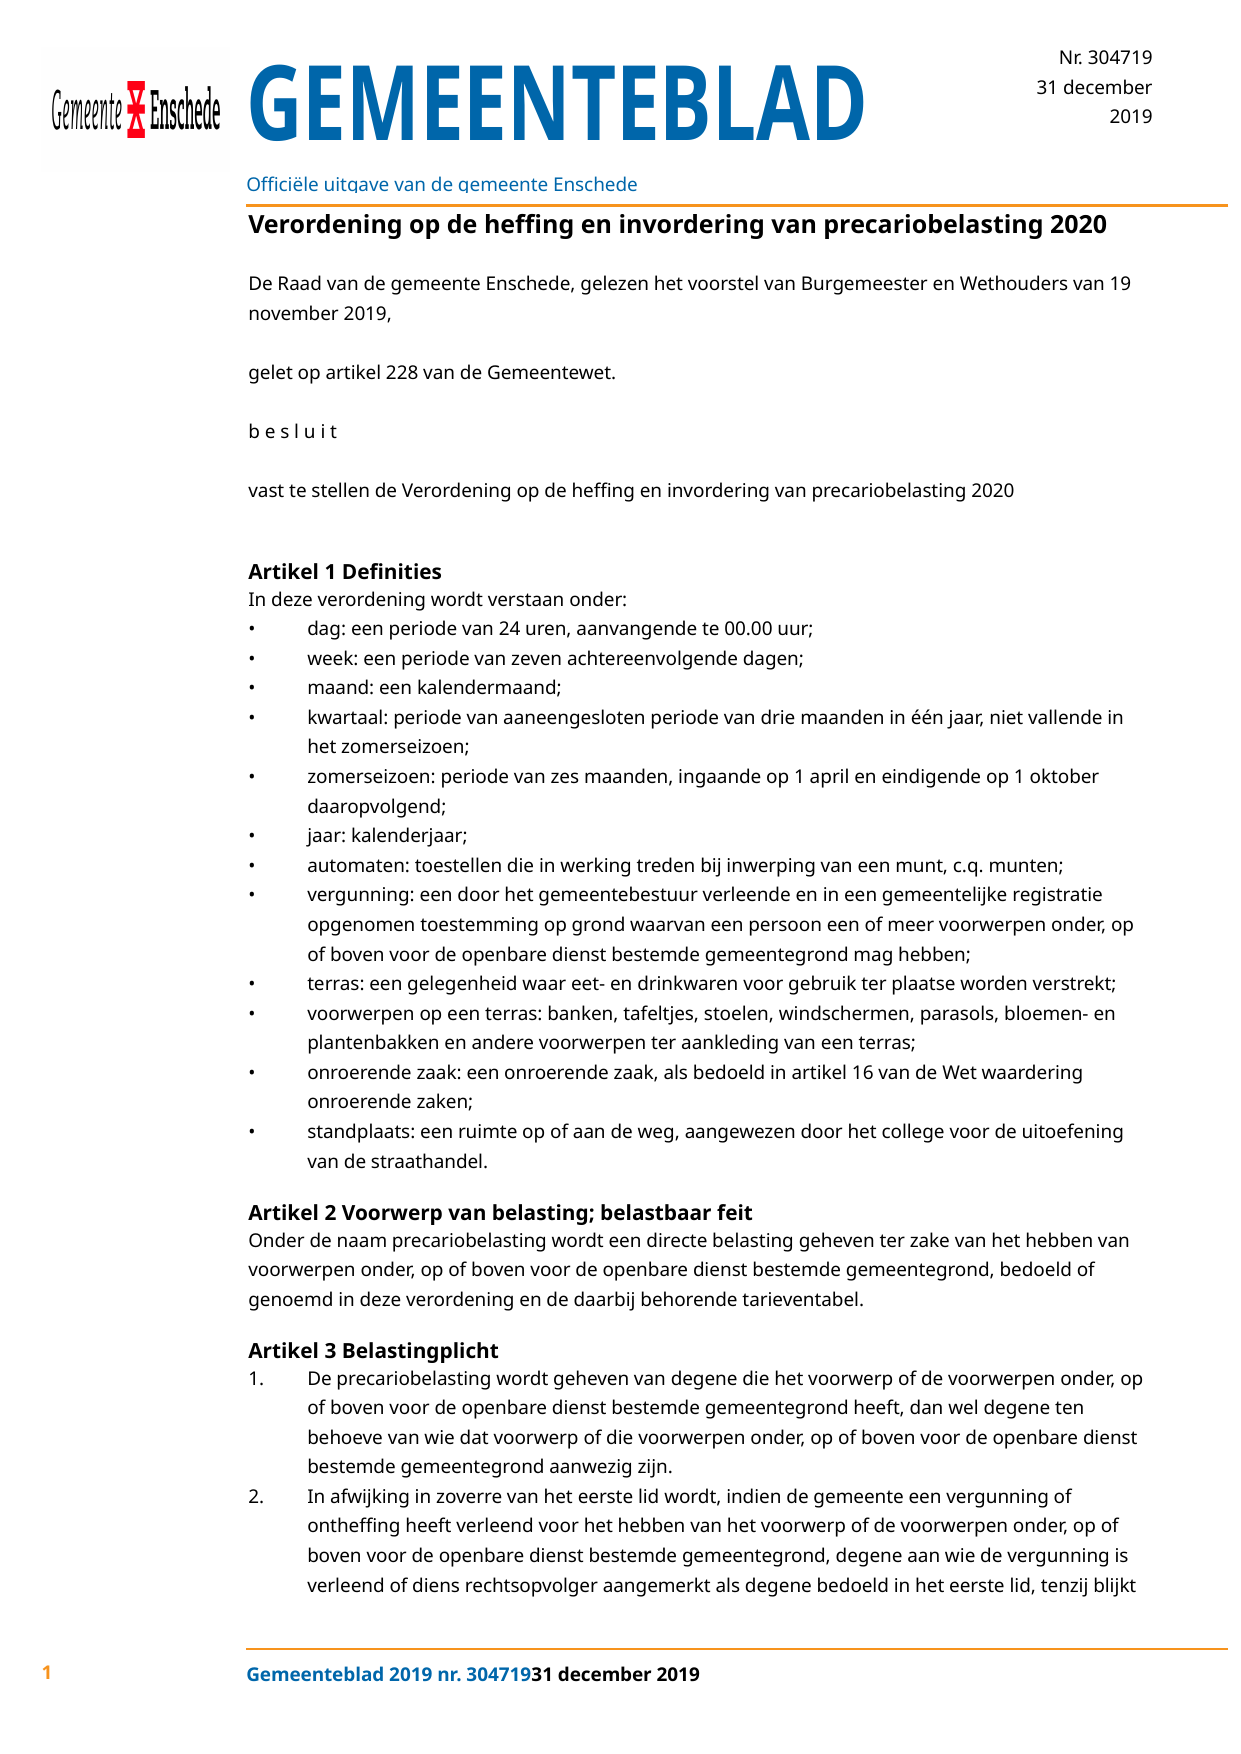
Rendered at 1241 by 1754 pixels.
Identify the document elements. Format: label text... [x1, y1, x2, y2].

list kwartaal: periode van aaneengesloten periode van drie maanden in één jaar, niet vallende in het zomerseizoen; [248, 704, 1152, 759]
list voorwerpen op een terras: banken, tafeltjes, stoelen, windschermen, parasols, bloemen- en plantenbakken en andere voorwerpen ter aankleding van een terras; [248, 1000, 1152, 1055]
list De precariobelasting wordt geheven van degene die het voorwerp of de voorwerpen onder, op of boven voor de openbare dienst bestemde gemeentegrond heeft, dan wel degene ten behoeve van wie dat voorwerp of die voorwerpen onder, op of boven voor de openbare dienst bestemde gemeentegrond aanwezig zijn. [248, 1365, 1152, 1479]
list maand: een kalendermaand; [248, 674, 1152, 700]
list dag: een periode van 24 uren, aanvangende te 00.00 uur; [248, 615, 1152, 641]
text Artikel 2 Voorwerp van belasting; belastbaar feit [248, 1198, 1152, 1227]
text Verordening op de heffing en invordering van precariobelasting 2020 [248, 207, 1152, 241]
picture [41, 47, 231, 172]
list zomerseizoen: periode van zes maanden, ingaande op 1 april en eindigende op 1 oktober daaropvolgend; [248, 763, 1152, 819]
text In deze verordening wordt verstaan onder: [248, 586, 1152, 612]
text vast te stellen de Verordening op de heffing en invordering van precariobelasting 2020 [248, 477, 1152, 503]
list vergunning: een door het gemeentebestuur verleende en in een gemeentelijke registratie opgenomen toestemming op grond waarvan een persoon een of meer voorwerpen onder, op of boven voor de openbare dienst bestemde gemeentegrond mag hebben; [248, 882, 1152, 967]
text Artikel 3 Belastingplicht [248, 1336, 1152, 1365]
list standplaats: een ruimte op of aan de weg, aangewezen door het college voor de uitoefening van de straathandel. [248, 1118, 1152, 1174]
text Onder de naam precariobelasting wordt een directe belasting geheven ter zake van het hebben van voorwerpen onder, op of boven voor de openbare dienst bestemde gemeentegrond, bedoeld of genoemd in deze verordening en de daarbij behorende tarieventabel. [248, 1227, 1152, 1312]
list In afwijking in zoverre van het eerste lid wordt, indien de gemeente een vergunning of ontheffing heeft verleend voor het hebben van het voorwerp of de voorwerpen onder, op of boven voor de openbare dienst bestemde gemeentegrond, degene aan wie de vergunning is verleend of diens rechtsopvolger aangemerkt als degene bedoeld in het eerste lid, tenzij blijkt [248, 1483, 1152, 1598]
list week: een periode van zeven achtereenvolgende dagen; [248, 645, 1152, 671]
list onroerende zaak: een onroerende zaak, als bedoeld in artikel 16 van de Wet waardering onroerende zaken; [248, 1059, 1152, 1114]
text gelet op artikel 228 van de Gemeentewet. [248, 359, 1152, 385]
text b e s l u i t [248, 418, 1152, 444]
text Artikel 1 Definities [248, 557, 1152, 586]
list terras: een gelegenheid waar eet- en drinkwaren voor gebruik ter plaatse worden verstrekt; [248, 970, 1152, 996]
text De Raad van de gemeente Enschede, gelezen het voorstel van Burgemeester en Wethouders van 19 november 2019, [248, 270, 1152, 326]
list automaten: toestellen die in werking treden bij inwerping van een munt, c.q. munten; [248, 852, 1152, 878]
list jaar: kalenderjaar; [248, 822, 1152, 848]
